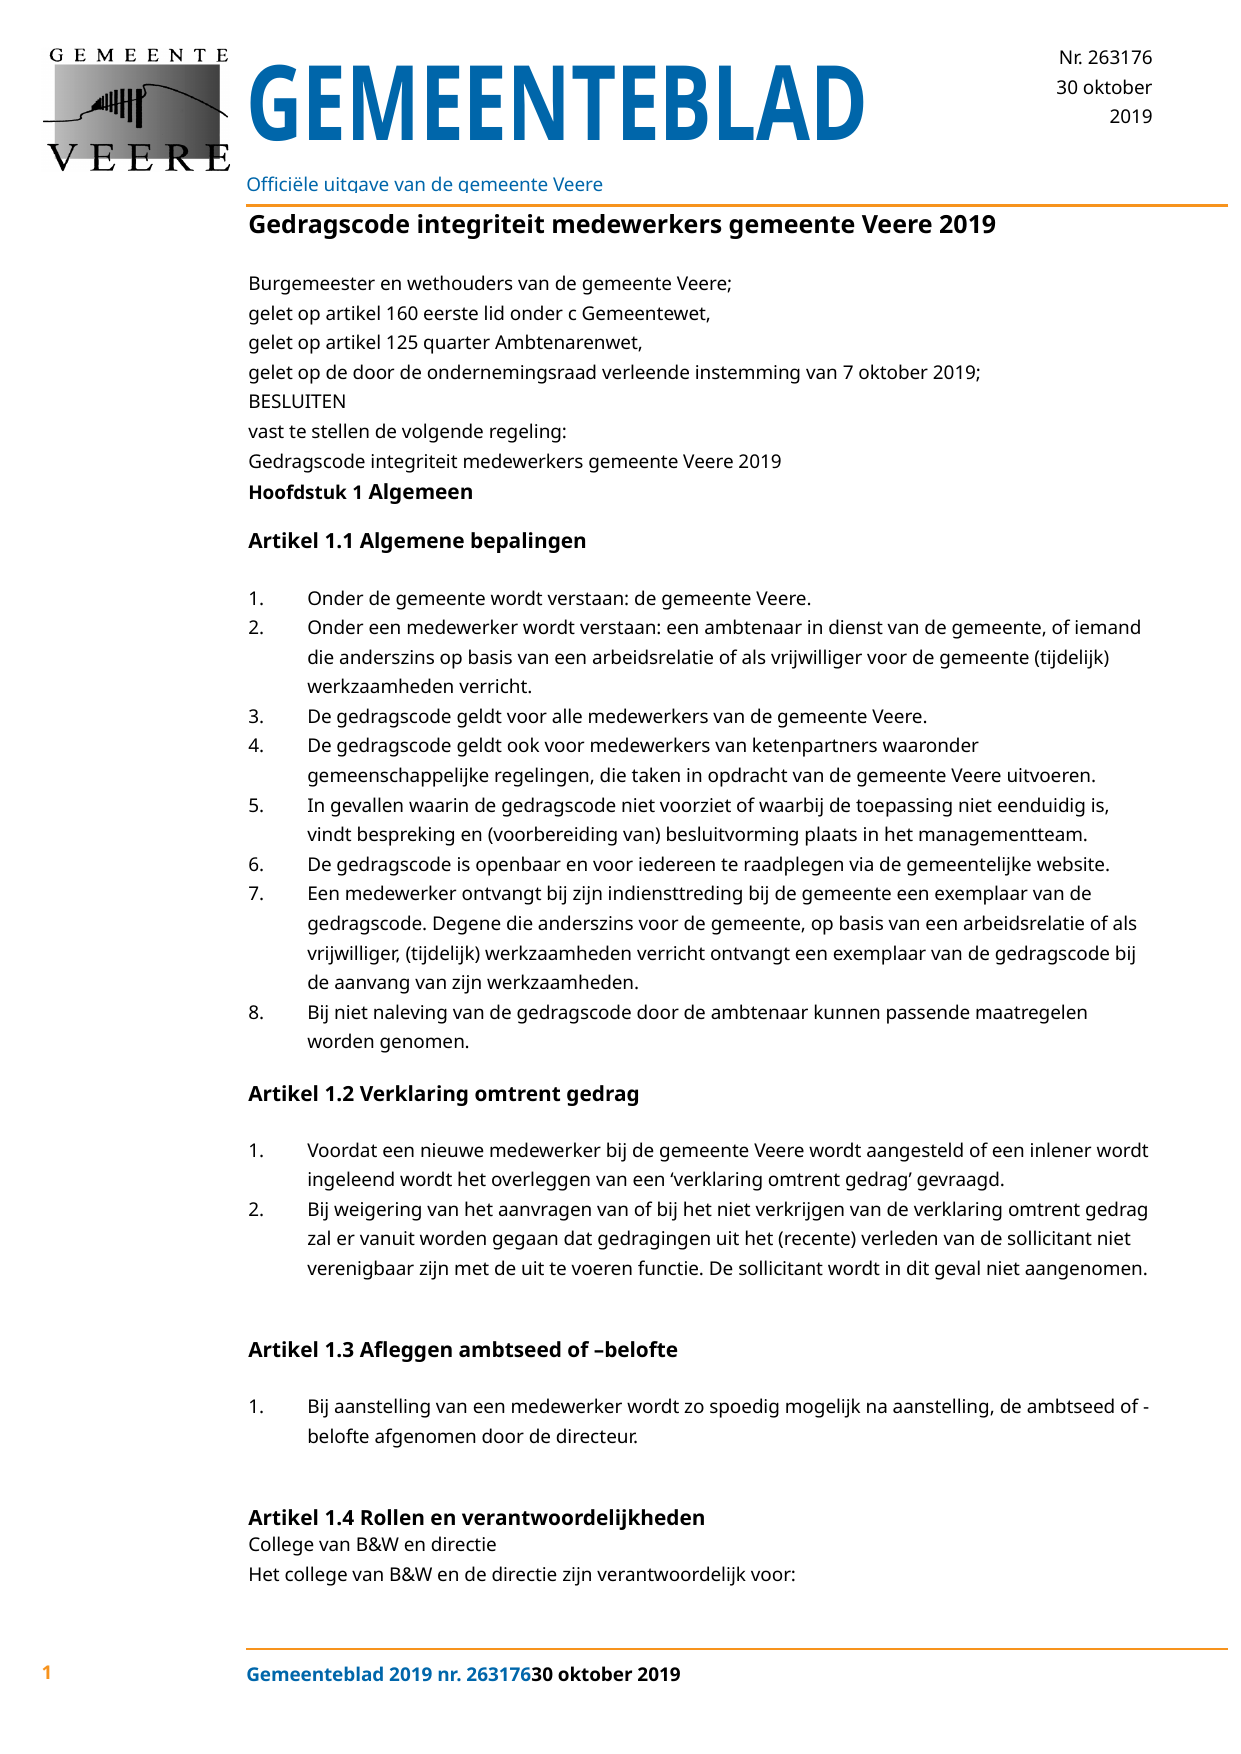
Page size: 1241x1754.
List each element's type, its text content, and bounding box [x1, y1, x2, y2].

text BESLUITEN [248, 389, 1152, 414]
list Bij weigering van het aanvragen van of bij het niet verkrijgen van de verklaring omtrent gedrag zal er vanuit worden gegaan dat gedragingen uit het (recente) verleden van de sollicitant niet verenigbaar zijn met de uit te voeren functie. De sollicitant wordt in dit geval niet aangenomen. [248, 1196, 1152, 1281]
text gelet op de door de ondernemingsraad verleende instemming van 7 oktober 2019; [248, 359, 1152, 385]
list Onder een medewerker wordt verstaan: een ambtenaar in dienst van de gemeente, of iemand die anderszins op basis van een arbeidsrelatie of als vrijwilliger voor de gemeente (tijdelijk) werkzaamheden verricht. [248, 614, 1152, 699]
list De gedragscode geldt voor alle medewerkers van de gemeente Veere. [248, 703, 1152, 729]
list Een medewerker ontvangt bij zijn indiensttreding bij de gemeente een exemplaar van de gedragscode. Degene die anderszins voor de gemeente, op basis van een arbeidsrelatie of als vrijwilliger, (tijdelijk) werkzaamheden verricht ontvangt een exemplaar van de gedragscode bij de aanvang van zijn werkzaamheden. [248, 881, 1152, 995]
picture [41, 47, 231, 172]
text Gedragscode integriteit medewerkers gemeente Veere 2019 [248, 448, 1152, 473]
list De gedragscode geldt ook voor medewerkers van ketenpartners waaronder gemeenschappelijke regelingen, die taken in opdracht van de gemeente Veere uitvoeren. [248, 733, 1152, 788]
text Hoofdstuk 1 Algemeen [248, 477, 1152, 506]
list Voordat een nieuwe medewerker bij de gemeente Veere wordt aangesteld of een inlener wordt ingeleend wordt het overleggen van een ‘verklaring omtrent gedrag’ gevraagd. [248, 1137, 1152, 1192]
text Het college van B&W en de directie zijn verantwoordelijk voor: [248, 1561, 1152, 1587]
text College van B&W en directie [248, 1531, 1152, 1557]
text Gedragscode integriteit medewerkers gemeente Veere 2019 [248, 207, 1152, 241]
text gelet op artikel 160 eerste lid onder c Gemeentewet, [248, 300, 1152, 326]
list Onder de gemeente wordt verstaan: de gemeente Veere. [248, 585, 1152, 610]
text Artikel 1.4 Rollen en verantwoordelijkheden [248, 1503, 1152, 1531]
list Bij niet naleving van de gedragscode door de ambtenaar kunnen passende maatregelen worden genomen. [248, 999, 1152, 1054]
list De gedragscode is openbaar en voor iedereen te raadplegen via de gemeentelijke website. [248, 851, 1152, 877]
text vast te stellen de volgende regeling: [248, 418, 1152, 444]
list In gevallen waarin de gedragscode niet voorziet of waarbij de toepassing niet eenduidig is, vindt bespreking en (voorbereiding van) besluitvorming plaats in het managementteam. [248, 792, 1152, 847]
list Bij aanstelling van een medewerker wordt zo spoedig mogelijk na aanstelling, de ambtseed of -belofte afgenomen door de directeur. [248, 1393, 1152, 1448]
text Artikel 1.1 Algemene bepalingen [248, 527, 1152, 555]
text Artikel 1.2 Verklaring omtrent gedrag [248, 1079, 1152, 1107]
text gelet op artikel 125 quarter Ambtenarenwet, [248, 329, 1152, 355]
text Burgemeester en wethouders van de gemeente Veere; [248, 270, 1152, 296]
text Artikel 1.3 Afleggen ambtseed of –belofte [248, 1335, 1152, 1364]
